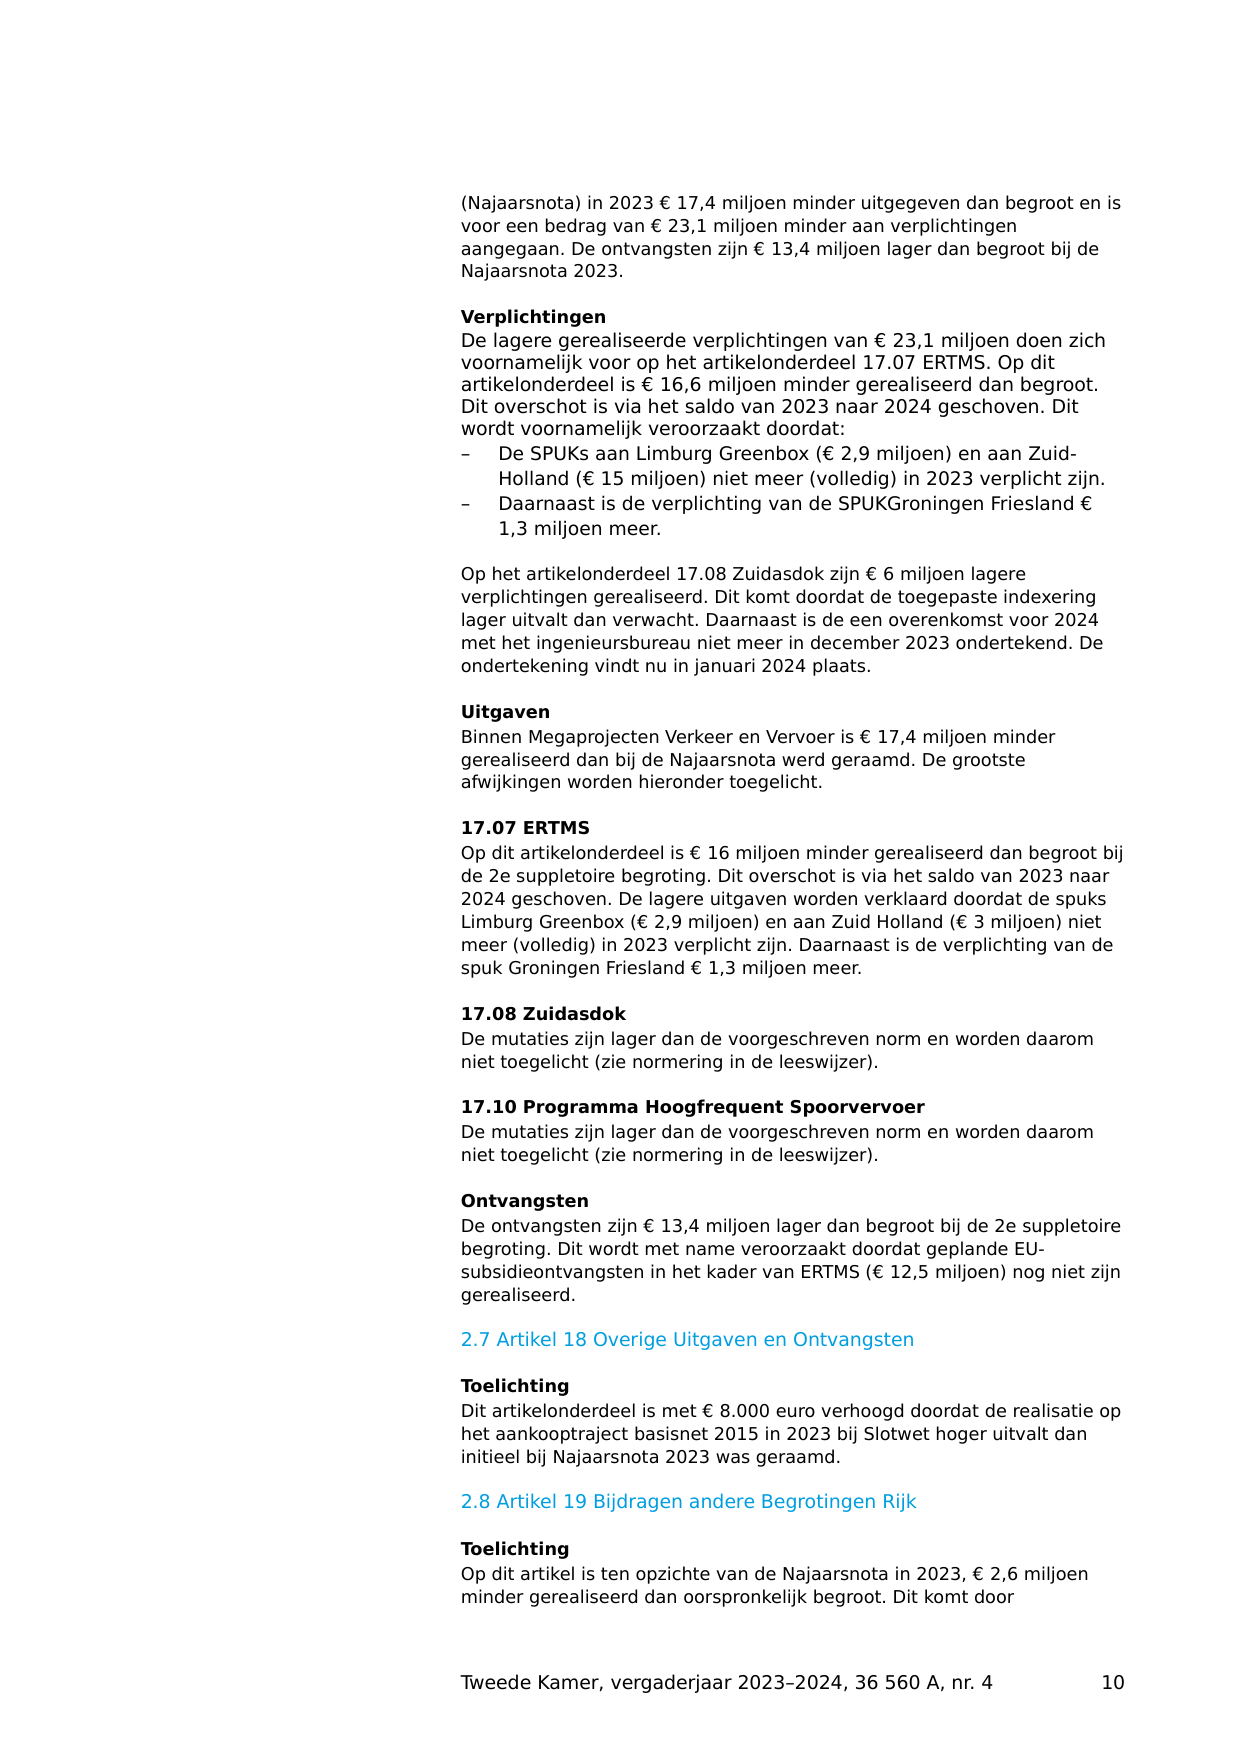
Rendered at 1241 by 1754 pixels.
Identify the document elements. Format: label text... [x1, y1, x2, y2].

text Ontvangsten [461, 1189, 1125, 1212]
text De ontvangsten zijn € 13,4 miljoen lager dan begroot bij de 2e suppletoire begroting. Dit wordt met name veroorzaakt doordat geplande EU-subsidieontvangsten in het kader van ERTMS (€ 12,5 miljoen) nog niet zijn gerealiseerd. [461, 1214, 1125, 1306]
text Toelichting [461, 1537, 1125, 1560]
text Op het artikelonderdeel 17.08 Zuidasdok zĳn € 6 miljoen lagere verplichtingen gerealiseerd. Dit komt doordat de toegepaste indexering lager uitvalt dan verwacht. Daarnaast is de een overenkomst voor 2024 met het ingenieursbureau niet meer in december 2023 ondertekend. De ondertekening vindt nu in januari 2024 plaats. [461, 562, 1125, 677]
text Verplichtingen [461, 305, 1125, 328]
text Toelichting [461, 1374, 1125, 1397]
text De mutaties zijn lager dan de voorgeschreven norm en worden daarom niet toegelicht (zie normering in de leeswijzer). [461, 1121, 1125, 1166]
text Op dit artikelonderdeel is € 16 miljoen minder gerealiseerd dan begroot bĳ de 2e suppletoire begroting. Dit overschot is via het saldo van 2023 naar 2024 geschoven. De lagere uitgaven worden verklaard doordat de spuks Limburg Greenbox (€ 2,9 miljoen) en aan Zuid Holland (€ 3 miljoen) niet meer (volledig) in 2023 verplicht zijn. Daarnaast is de verplichting van de spuk Groningen Friesland € 1,3 miljoen meer. [461, 841, 1125, 979]
text Op dit artikel is ten opzichte van de Najaarsnota in 2023, € 2,6 miljoen minder gerealiseerd dan oorspronkelijk begroot. Dit komt door [461, 1562, 1125, 1608]
title 2.7 Artikel 18 Overige Uitgaven en Ontvangsten [461, 1329, 1125, 1351]
text 17.10 Programma Hoogfrequent Spoorvervoer [461, 1096, 1125, 1118]
text (Najaarsnota) in 2023 € 17,4 miljoen minder uitgegeven dan begroot en is voor een bedrag van € 23,1 miljoen minder aan verplichtingen aangegaan. De ontvangsten zijn € 13,4 miljoen lager dan begroot bij de Najaarsnota 2023. [461, 191, 1125, 282]
text Binnen Megaprojecten Verkeer en Vervoer is € 17,4 miljoen minder gerealiseerd dan bij de Najaarsnota werd geraamd. De grootste afwijkingen worden hieronder toegelicht. [461, 725, 1125, 793]
text De lagere gerealiseerde verplichtingen van € 23,1 miljoen doen zich voornamelĳk voor op het artikelonderdeel 17.07 ERTMS. Op dit artikelonderdeel is € 16,6 miljoen minder gerealiseerd dan begroot. Dit overschot is via het saldo van 2023 naar 2024 geschoven. Dit wordt voornamelijk veroorzaakt doordat: [461, 330, 1125, 440]
list Daarnaast is de verplichting van de SPUKGroningen Friesland € 1,3 miljoen meer. [461, 490, 1125, 540]
list De SPUKs aan Limburg Greenbox (€ 2,9 miljoen) en aan Zuid-Holland (€ 15 miljoen) niet meer (volledig) in 2023 verplicht zijn. [461, 440, 1125, 490]
text De mutaties zijn lager dan de voorgeschreven norm en worden daarom niet toegelicht (zie normering in de leeswijzer). [461, 1027, 1125, 1073]
text Dit artikelonderdeel is met € 8.000 euro verhoogd doordat de realisatie op het aankooptraject basisnet 2015 in 2023 bij Slotwet hoger uitvalt dan initieel bij Najaarsnota 2023 was geraamd. [461, 1399, 1125, 1468]
title 2.8 Artikel 19 Bijdragen andere Begrotingen Rijk [461, 1491, 1125, 1513]
text 17.08 Zuidasdok [461, 1002, 1125, 1025]
text Uitgaven [461, 700, 1125, 723]
text 17.07 ERTMS [461, 816, 1125, 839]
